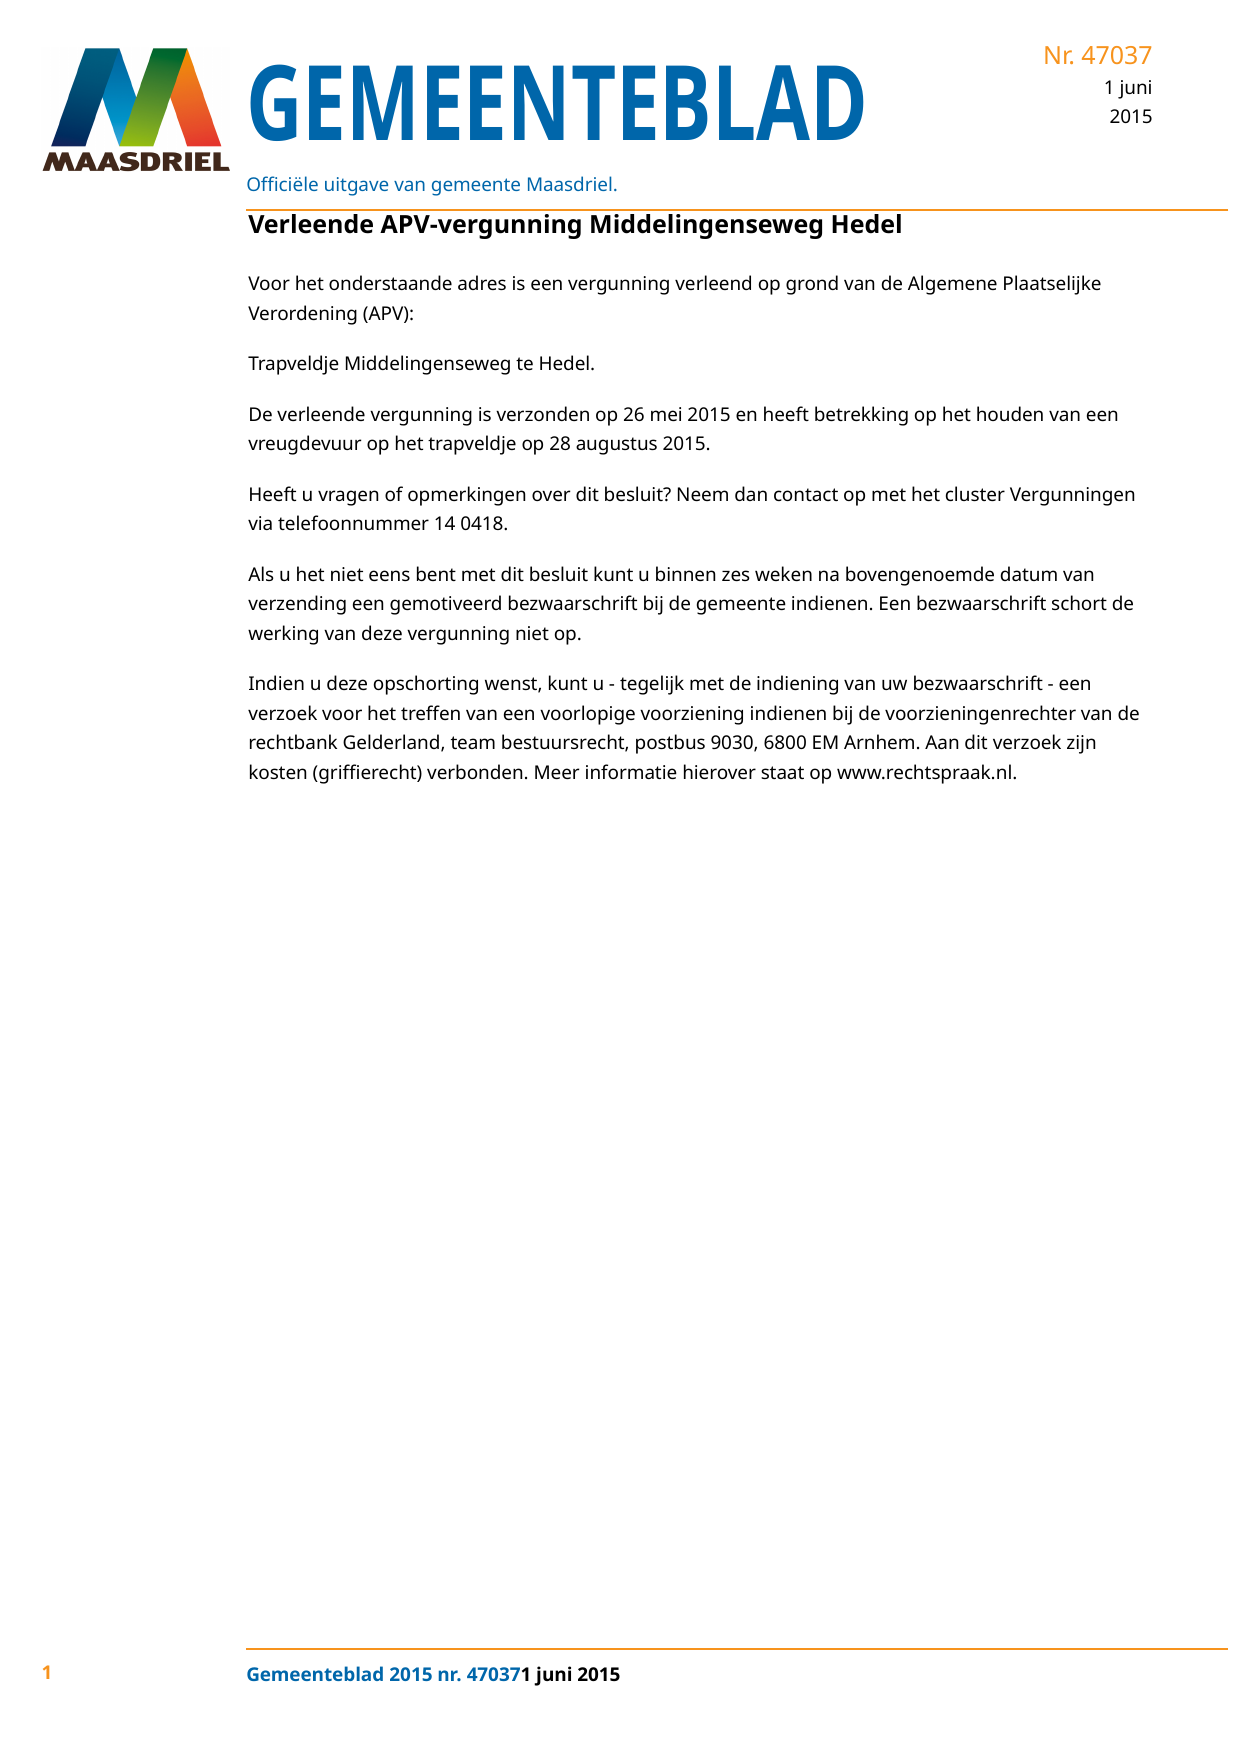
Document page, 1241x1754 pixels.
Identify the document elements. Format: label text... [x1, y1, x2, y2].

text De verleende vergunning is verzonden op 26 mei 2015 en heeft betrekking op het houden van een vreugdevuur op het trapveldje op 28 augustus 2015. [248, 401, 1152, 456]
text Indien u deze opschorting wenst, kunt u - tegelijk met de indiening van uw bezwaarschrift - een verzoek voor het treffen van een voorlopige voorziening indienen bij de voorzieningenrechter van de rechtbank Gelderland, team bestuursrecht, postbus 9030, 6800 EM Arnhem. Aan dit verzoek zijn kosten (griffierecht) verbonden. Meer informatie hierover staat op www.rechtspraak.nl. [248, 670, 1152, 785]
text Verleende APV-vergunning Middelingenseweg Hedel [248, 211, 1152, 241]
text Als u het niet eens bent met dit besluit kunt u binnen zes weken na bovengenoemde datum van verzending een gemotiveerd bezwaarschrift bij de gemeente indienen. Een bezwaarschrift schort de werking van deze vergunning niet op. [248, 561, 1152, 646]
text Voor het onderstaande adres is een vergunning verleend op grond van de Algemene Plaatselijke Verordening (APV): [248, 270, 1152, 326]
picture [41, 47, 231, 172]
text Trapveldje Middelingenseweg te Hedel. [248, 350, 1152, 376]
text Heeft u vragen of opmerkingen over dit besluit? Neem dan contact op met het cluster Vergunningen via telefoonnummer 14 0418. [248, 481, 1152, 536]
